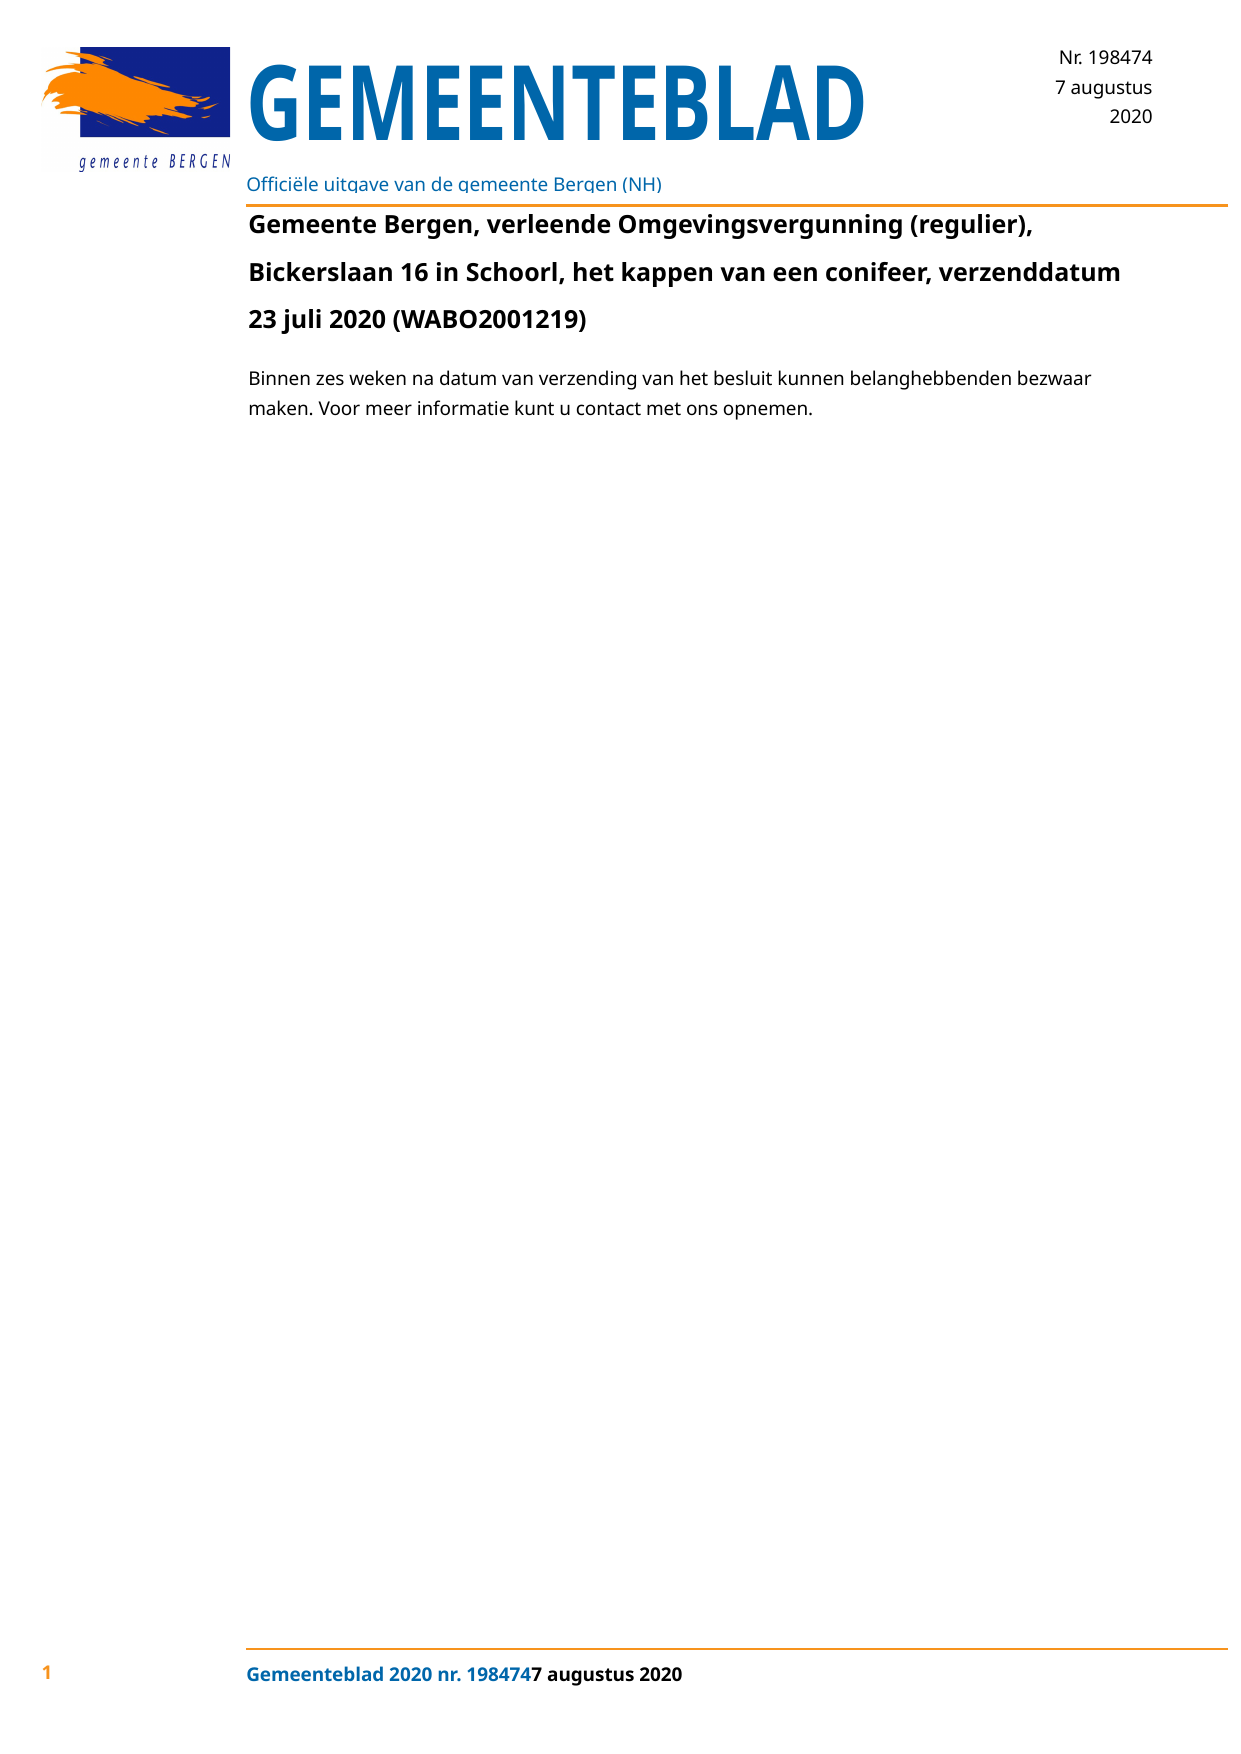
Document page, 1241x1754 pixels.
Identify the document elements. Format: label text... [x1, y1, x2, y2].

text Gemeente Bergen, verleende Omgevingsvergunning (regulier), Bickerslaan 16 in Schoorl, het kappen van een conifeer, verzenddatum 23 juli 2020 (WABO2001219) [248, 207, 1152, 336]
picture [41, 47, 231, 172]
text Binnen zes weken na datum van verzending van het besluit kunnen belanghebbenden bezwaar maken. Voor meer informatie kunt u contact met ons opnemen. [248, 366, 1152, 421]
